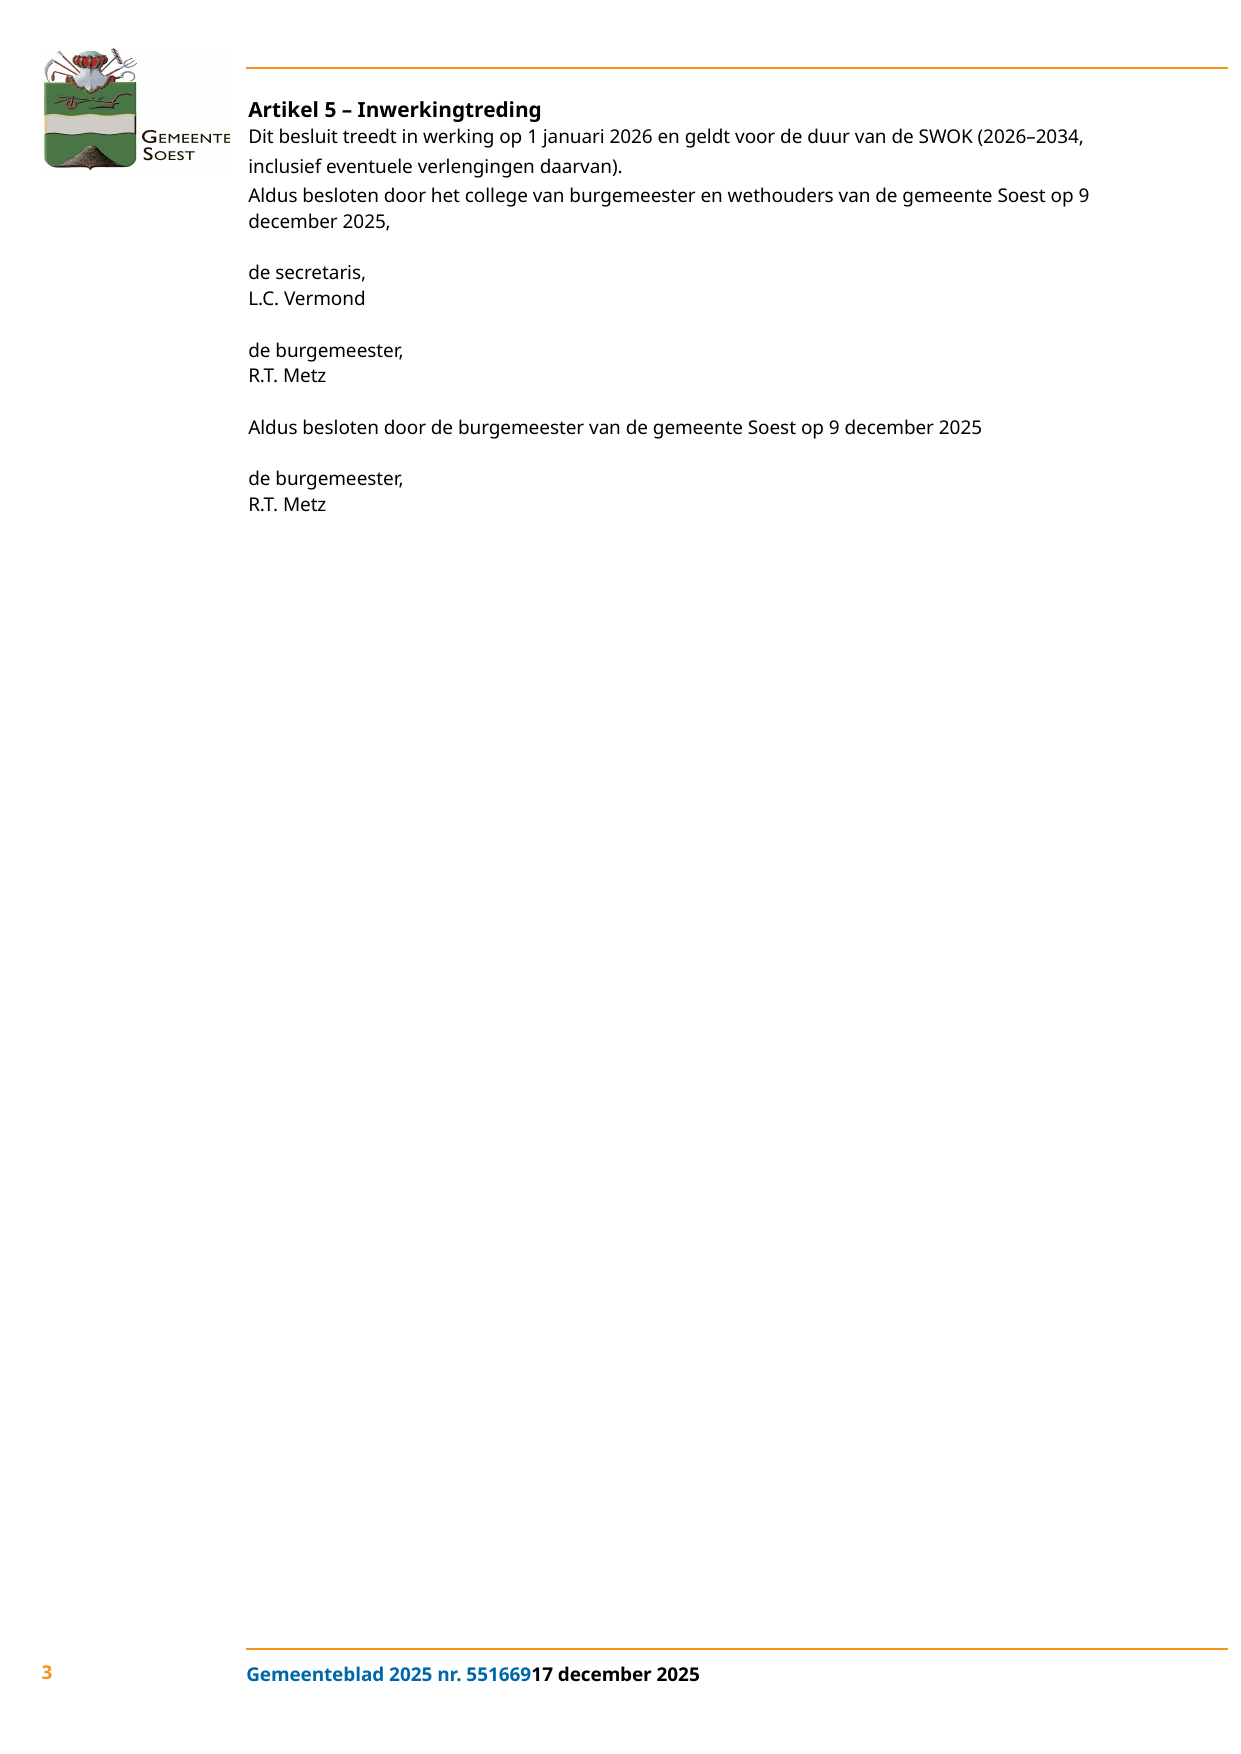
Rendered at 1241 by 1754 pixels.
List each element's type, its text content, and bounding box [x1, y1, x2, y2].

text L.C. Vermond [248, 285, 1152, 311]
picture [41, 47, 231, 172]
text de secretaris, [248, 259, 1152, 285]
text Aldus besloten door de burgemeester van de gemeente Soest op 9 december 2025 [248, 414, 1152, 440]
text Artikel 5 – Inwerkingtreding [248, 95, 1152, 123]
text Dit besluit treedt in werking op 1 januari 2026 en geldt voor de duur van de SWOK (2026–2034, inclusief eventuele verlengingen daarvan). [248, 123, 1152, 178]
text Aldus besloten door het college van burgemeester en wethouders van de gemeente Soest op 9 december 2025, [248, 182, 1152, 234]
text de burgemeester, [248, 465, 1152, 491]
text de burgemeester, [248, 337, 1152, 362]
text R.T. Metz [248, 362, 1152, 388]
text R.T. Metz [248, 491, 1152, 517]
